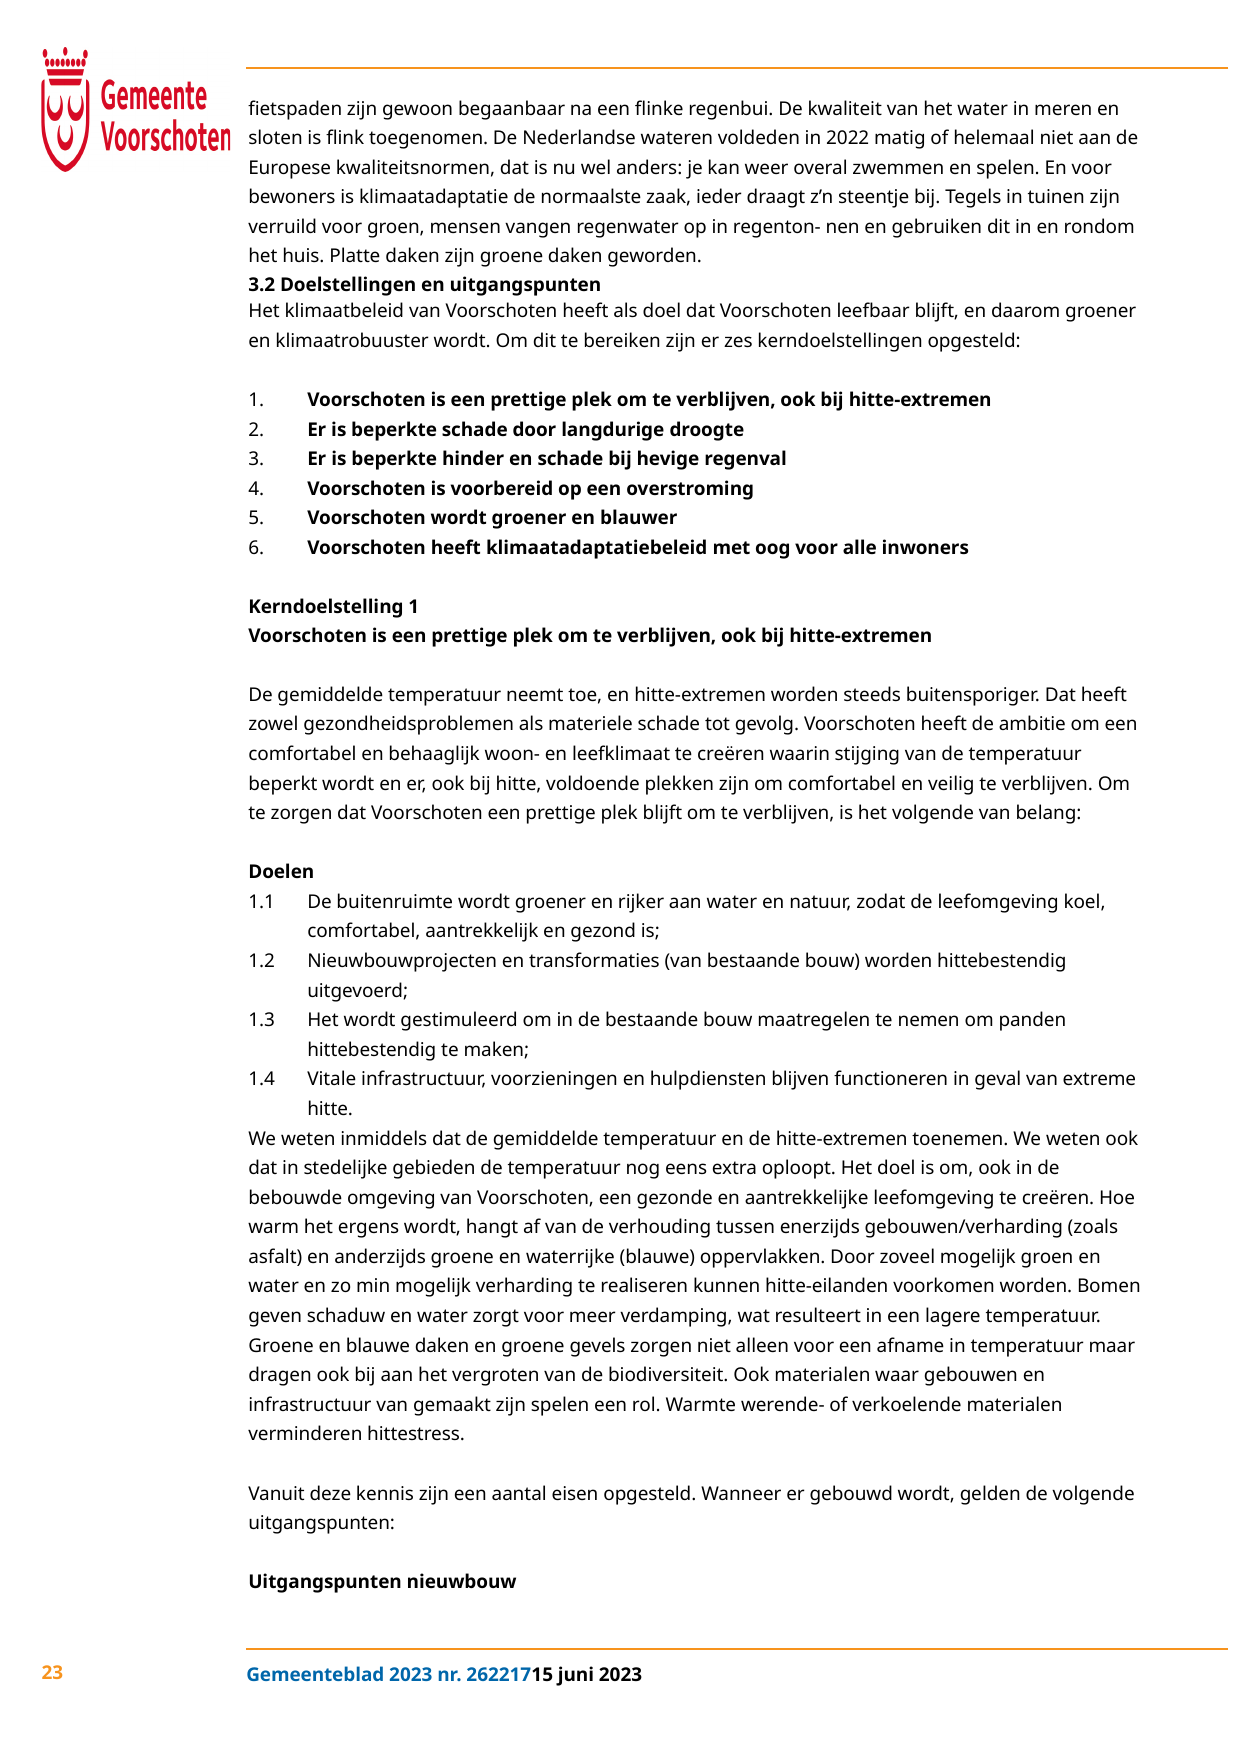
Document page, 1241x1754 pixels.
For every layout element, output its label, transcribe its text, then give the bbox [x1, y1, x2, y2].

picture [41, 47, 231, 172]
text Het klimaatbeleid van Voorschoten heeft als doel dat Voorschoten leefbaar blijft, en daarom groener en klimaatrobuuster wordt. Om dit te bereiken zijn er zes kerndoelstellingen opgesteld: [248, 297, 1152, 353]
table_header Kerndoelstelling 1 Voorschoten is een prettige plek om te verblijven, ook bij hitte-extremen [248, 593, 1152, 648]
list Het wordt gestimuleerd om in de bestaande bouw maatregelen te nemen om panden hittebestendig te maken; [248, 1006, 1152, 1062]
list Vitale infrastructuur, voorzieningen en hulpdiensten blijven functioneren in geval van extreme hitte. [248, 1066, 1152, 1121]
text 3.2 Doelstellingen en uitgangspunten [248, 272, 1152, 297]
text De gemiddelde temperatuur neemt toe, en hitte-extremen worden steeds buitensporiger. Dat heeft zowel gezondheidsproblemen als materiele schade tot gevolg. Voorschoten heeft de ambitie om een comfortabel en behaaglijk woon- en leefklimaat te creëren waarin stijging van de temperatuur beperkt wordt en er, ook bij hitte, voldoende plekken zijn om comfortabel en veilig te verblijven. Om te zorgen dat Voorschoten een prettige plek blijft om te verblijven, is het volgende van belang: [248, 681, 1152, 825]
list Nieuwbouwprojecten en transformaties (van bestaande bouw) worden hittebestendig uitgevoerd; [248, 947, 1152, 1002]
text Uitgangspunten nieuwbouw [248, 1568, 1152, 1594]
text Vanuit deze kennis zijn een aantal eisen opgesteld. Wanneer er gebouwd wordt, gelden de volgende uitgangspunten: [248, 1480, 1152, 1535]
table_header fietspaden zijn gewoon begaanbaar na een flinke regenbui. De kwaliteit van het water in meren en sloten is flink toegenomen. De Nederlandse wateren voldeden in 2022 matig of helemaal niet aan de Europese kwaliteitsnormen, dat is nu wel anders: je kan weer overal zwemmen en spelen. En voor bewoners is klimaatadaptatie de normaalste zaak, ieder draagt z’n steentje bij. Tegels in tuinen zijn verruild voor groen, mensen vangen regenwater op in regenton- nen en gebruiken dit in en rondom het huis. Platte daken zijn groene daken geworden. [248, 95, 1152, 268]
text We weten inmiddels dat de gemiddelde temperatuur en de hitte-extremen toenemen. We weten ook dat in stedelijke gebieden de temperatuur nog eens extra oploopt. Het doel is om, ook in de bebouwde omgeving van Voorschoten, een gezonde en aantrekkelijke leefomgeving te creëren. Hoe warm het ergens wordt, hangt af van de verhouding tussen enerzijds gebouwen/verharding (zoals asfalt) en anderzijds groene en waterrijke (blauwe) oppervlakken. Door zoveel mogelijk groen en water en zo min mogelijk verharding te realiseren kunnen hitte-eilanden voorkomen worden. Bomen geven schaduw en water zorgt voor meer verdamping, wat resulteert in een lagere temperatuur. Groene en blauwe daken en groene gevels zorgen niet alleen voor een afname in temperatuur maar dragen ook bij aan het vergroten van de biodiversiteit. Ook materialen waar gebouwen en infrastructuur van gemaakt zijn spelen een rol. Warmte werende- of verkoelende materialen verminderen hittestress. [248, 1125, 1152, 1446]
text Doelen [248, 858, 1152, 884]
list De buitenruimte wordt groener en rijker aan water en natuur, zodat de leefomgeving koel, comfortabel, aantrekkelijk en gezond is; [248, 888, 1152, 943]
table_header Voorschoten is een prettige plek om te verblijven, ook bij hitte-extremen Er is beperkte schade door langdurige droogte Er is beperkte hinder en schade bij hevige regenval Voorschoten is voorbereid op een overstroming Voorschoten wordt groener en blauwer Voorschoten heeft klimaatadaptatiebeleid met oog voor alle inwoners [248, 386, 1152, 560]
